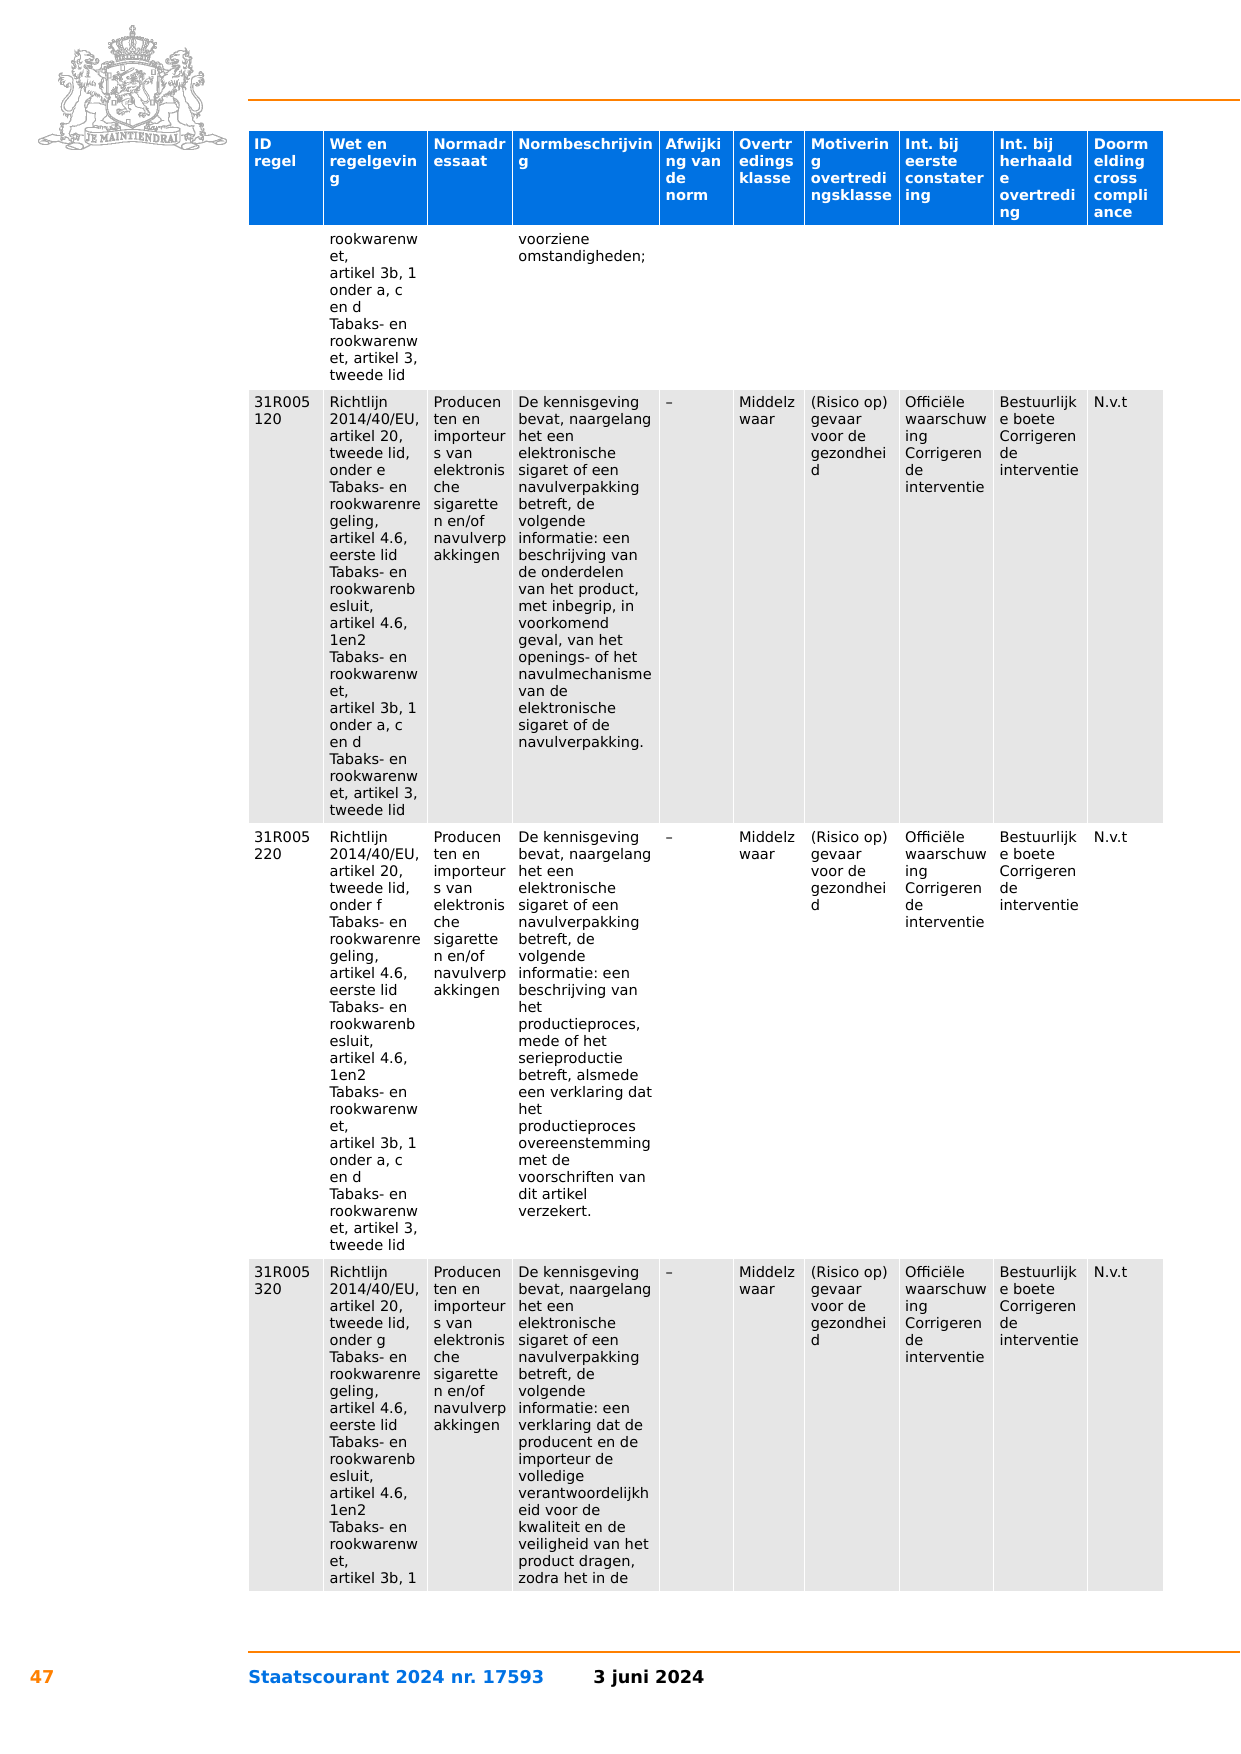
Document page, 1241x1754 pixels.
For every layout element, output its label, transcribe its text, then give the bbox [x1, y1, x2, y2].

table_header Wet en regelgeving [324, 131, 427, 225]
table_cell [249, 226, 323, 388]
table_header Normadressaat [428, 131, 512, 225]
table_cell Officiële waarschuwing Corrigerende interventie [900, 1259, 993, 1591]
table_cell De kennisgeving bevat, naargelang het een elektronische sigaret of een navulverpakking betreft, de volgende informatie: een verklaring dat de producent en de importeur de volledige verantwoordelijkheid voor de kwaliteit en de veiligheid van het product dragen, zodra het in de [513, 1259, 659, 1591]
table_cell 31R005120 [249, 390, 323, 823]
table_cell [734, 226, 804, 388]
table_header Overtredingsklasse [734, 131, 804, 225]
table_cell N.v.t [1088, 1259, 1163, 1591]
table_cell [994, 226, 1087, 388]
table_cell Middelzwaar [734, 1259, 804, 1591]
table_cell Producenten en importeurs van elektronische sigaretten en/of navulverpakkingen [428, 1259, 512, 1591]
table_cell N.v.t [1088, 390, 1163, 823]
table_cell voorziene omstandigheden; [513, 226, 659, 388]
table_cell [428, 226, 512, 388]
table_header Normbeschrijving [513, 131, 659, 225]
table_cell – [660, 824, 733, 1258]
table_cell Middelzwaar [734, 824, 804, 1258]
table_cell Middelzwaar [734, 390, 804, 823]
table_cell N.v.t [1088, 824, 1163, 1258]
table_cell [805, 226, 899, 388]
table_cell De kennisgeving bevat, naargelang het een elektronische sigaret of een navulverpakking betreft, de volgende informatie: een beschrijving van het productieproces, mede of het serieproductie betreft, alsmede een verklaring dat het productieproces overeenstemming met de voorschriften van dit artikel verzekert. [513, 824, 659, 1258]
picture [38, 25, 227, 150]
table_cell (Risico op) gevaar voor de gezondheid [805, 390, 899, 823]
table_cell (Risico op) gevaar voor de gezondheid [805, 824, 899, 1258]
table_cell De kennisgeving bevat, naargelang het een elektronische sigaret of een navulverpakking betreft, de volgende informatie: een beschrijving van de onderdelen van het product, met inbegrip, in voorkomend geval, van het openings- of het navulmechanisme van de elektronische sigaret of de navulverpakking. [513, 390, 659, 823]
table_cell Bestuurlijke boete Corrigerende interventie [994, 390, 1087, 823]
table_header Doormelding cross compliance [1088, 131, 1163, 225]
table_cell [660, 226, 733, 388]
table_header ID regel [249, 131, 323, 225]
table_cell Officiële waarschuwing Corrigerende interventie [900, 824, 993, 1258]
table_cell Richtlijn 2014/40/EU, artikel 20, tweede lid, onder g Tabaks- en rookwarenregeling, artikel 4.6, eerste lid Tabaks- en rookwarenbesluit, artikel 4.6, 1en2 Tabaks- en rookwarenwet, artikel 3b, 1 [324, 1259, 427, 1591]
table_cell 31R005220 [249, 824, 323, 1258]
table_cell [900, 226, 993, 388]
table_cell 31R005320 [249, 1259, 323, 1591]
table_cell Richtlijn 2014/40/EU, artikel 20, tweede lid, onder f Tabaks- en rookwarenregeling, artikel 4.6, eerste lid Tabaks- en rookwarenbesluit, artikel 4.6, 1en2 Tabaks- en rookwarenwet, artikel 3b, 1 onder a, c en d Tabaks- en rookwarenwet, artikel 3, tweede lid [324, 824, 427, 1258]
table_header Int. bij herhaalde overtreding [994, 131, 1087, 225]
table_cell Producenten en importeurs van elektronische sigaretten en/of navulverpakkingen [428, 824, 512, 1258]
table_cell Officiële waarschuwing Corrigerende interventie [900, 390, 993, 823]
table_header Motivering overtredingsklasse [805, 131, 899, 225]
table_cell Bestuurlijke boete Corrigerende interventie [994, 824, 1087, 1258]
table_cell rookwarenwet, artikel 3b, 1 onder a, c en d Tabaks- en rookwarenwet, artikel 3, tweede lid [324, 226, 427, 388]
table_cell Bestuurlijke boete Corrigerende interventie [994, 1259, 1087, 1591]
table_cell – [660, 1259, 733, 1591]
table_cell Producenten en importeurs van elektronische sigaretten en/of navulverpakkingen [428, 390, 512, 823]
table_cell (Risico op) gevaar voor de gezondheid [805, 1259, 899, 1591]
table_header Afwijking van de norm [660, 131, 733, 225]
table_header Int. bij eerste constatering [900, 131, 993, 225]
table_cell – [660, 390, 733, 823]
table_cell [1088, 226, 1163, 388]
table_cell Richtlijn 2014/40/EU, artikel 20, tweede lid, onder e Tabaks- en rookwarenregeling, artikel 4.6, eerste lid Tabaks- en rookwarenbesluit, artikel 4.6, 1en2 Tabaks- en rookwarenwet, artikel 3b, 1 onder a, c en d Tabaks- en rookwarenwet, artikel 3, tweede lid [324, 390, 427, 823]
